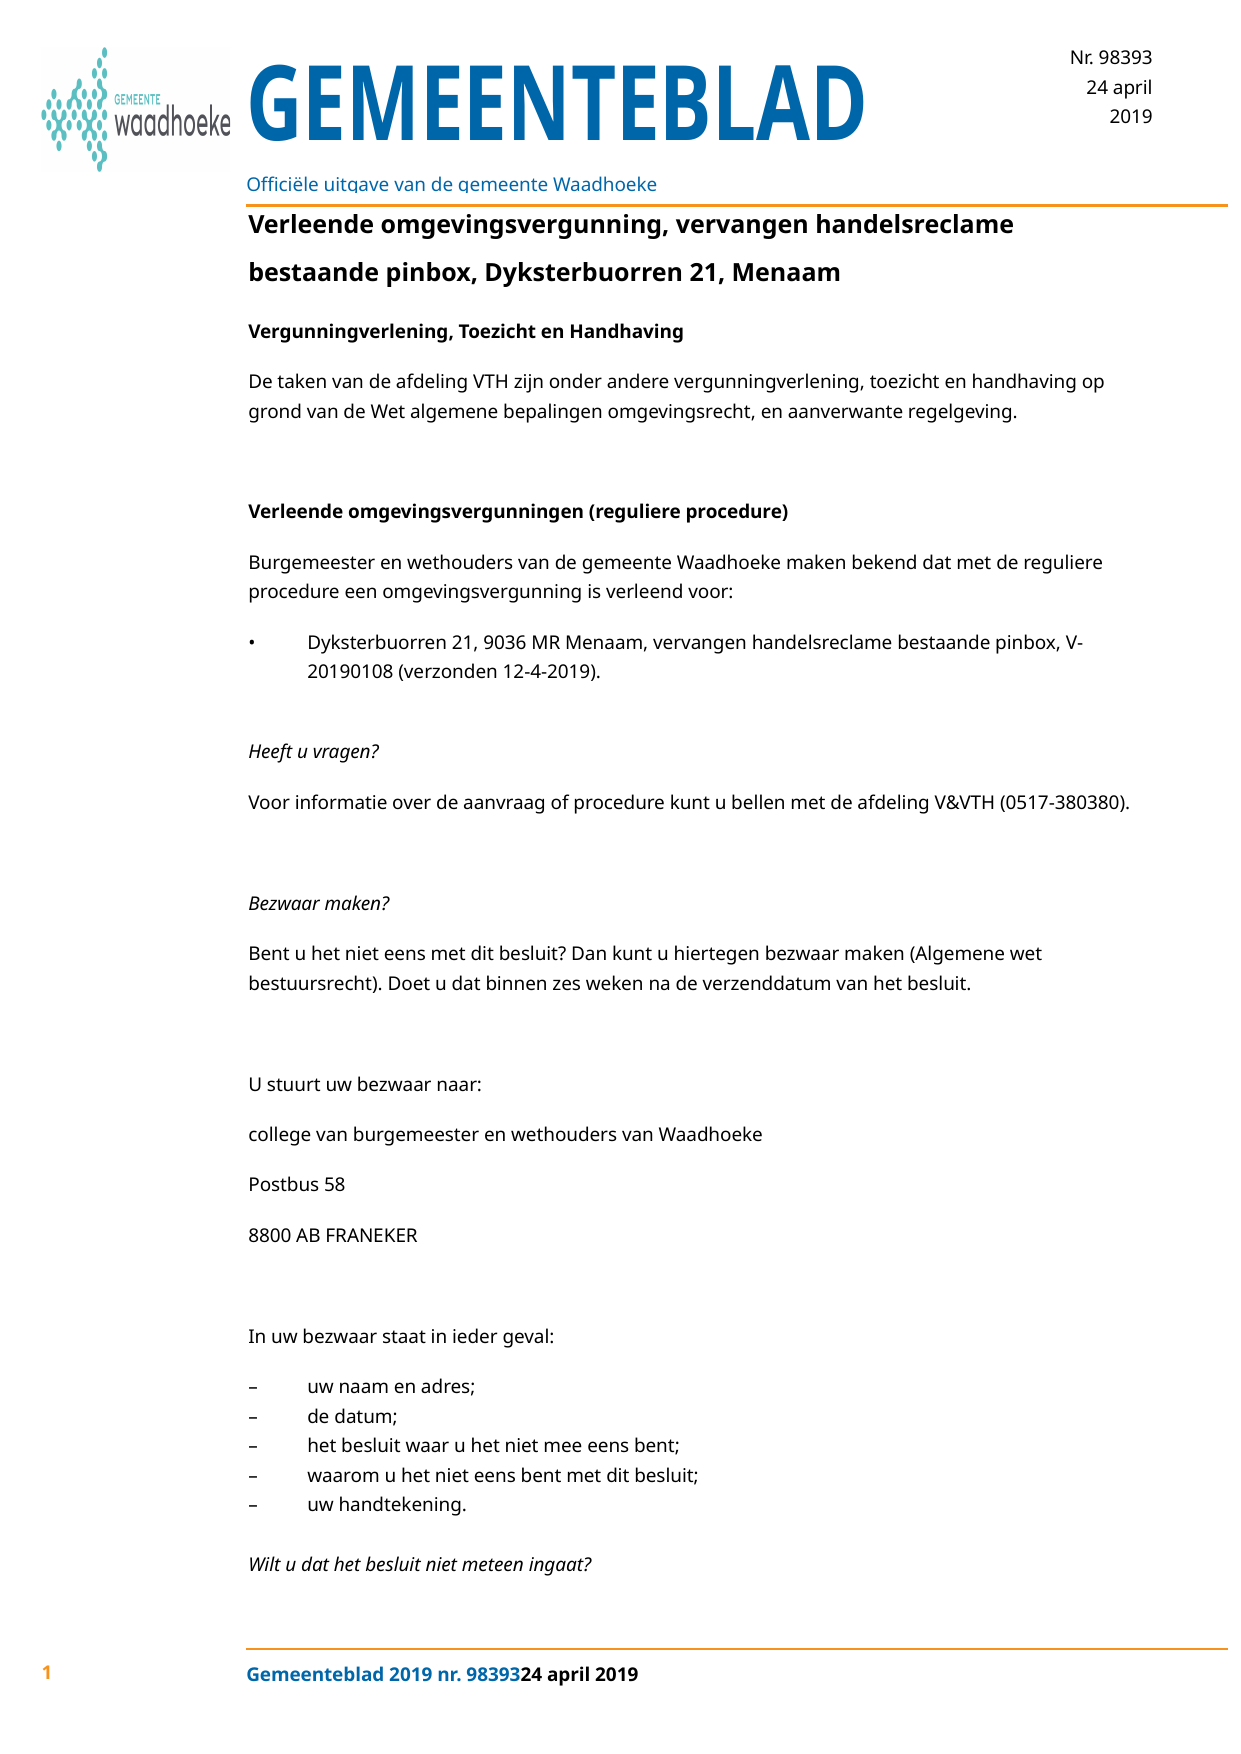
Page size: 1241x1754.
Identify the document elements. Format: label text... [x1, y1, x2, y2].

text 8800 AB FRANEKER [248, 1222, 1152, 1248]
text In uw bezwaar staat in ieder geval: [248, 1323, 1152, 1349]
list uw naam en adres; [248, 1373, 1152, 1399]
text Verleende omgevingsvergunning, vervangen handelsreclame bestaande pinbox, Dyksterbuorren 21, Menaam [248, 207, 1152, 288]
list uw handtekening. [248, 1492, 1152, 1517]
text De taken van de afdeling VTH zijn onder andere vergunningverlening, toezicht en handhaving op grond van de Wet algemene bepalingen omgevingsrecht, en aanverwante regelgeving. [248, 368, 1152, 424]
text Burgemeester en wethouders van de gemeente Waadhoeke maken bekend dat met de reguliere procedure een omgevingsvergunning is verleend voor: [248, 549, 1152, 604]
text Wilt u dat het besluit niet meteen ingaat? [248, 1551, 1152, 1577]
text Vergunningverlening, Toezicht en Handhaving [248, 318, 1152, 344]
list waarom u het niet eens bent met dit besluit; [248, 1462, 1152, 1488]
text Bent u het niet eens met dit besluit? Dan kunt u hiertegen bezwaar maken (Algemene wet bestuursrecht). Doet u dat binnen zes weken na de verzenddatum van het besluit. [248, 940, 1152, 996]
list het besluit waar u het niet mee eens bent; [248, 1432, 1152, 1458]
text Bezwaar maken? [248, 890, 1152, 916]
text U stuurt uw bezwaar naar: [248, 1071, 1152, 1097]
text Verleende omgevingsvergunningen (reguliere procedure) [248, 499, 1152, 524]
text Heeft u vragen? [248, 739, 1152, 764]
text Postbus 58 [248, 1172, 1152, 1197]
text Voor informatie over de aanvraag of procedure kunt u bellen met de afdeling V&VTH (0517-380380). [248, 789, 1152, 815]
picture [41, 47, 231, 172]
text college van burgemeester en wethouders van Waadhoeke [248, 1121, 1152, 1147]
list de datum; [248, 1403, 1152, 1429]
list Dyksterbuorren 21, 9036 MR Menaam, vervangen handelsreclame bestaande pinbox, V-20190108 (verzonden 12-4-2019). [248, 629, 1152, 684]
